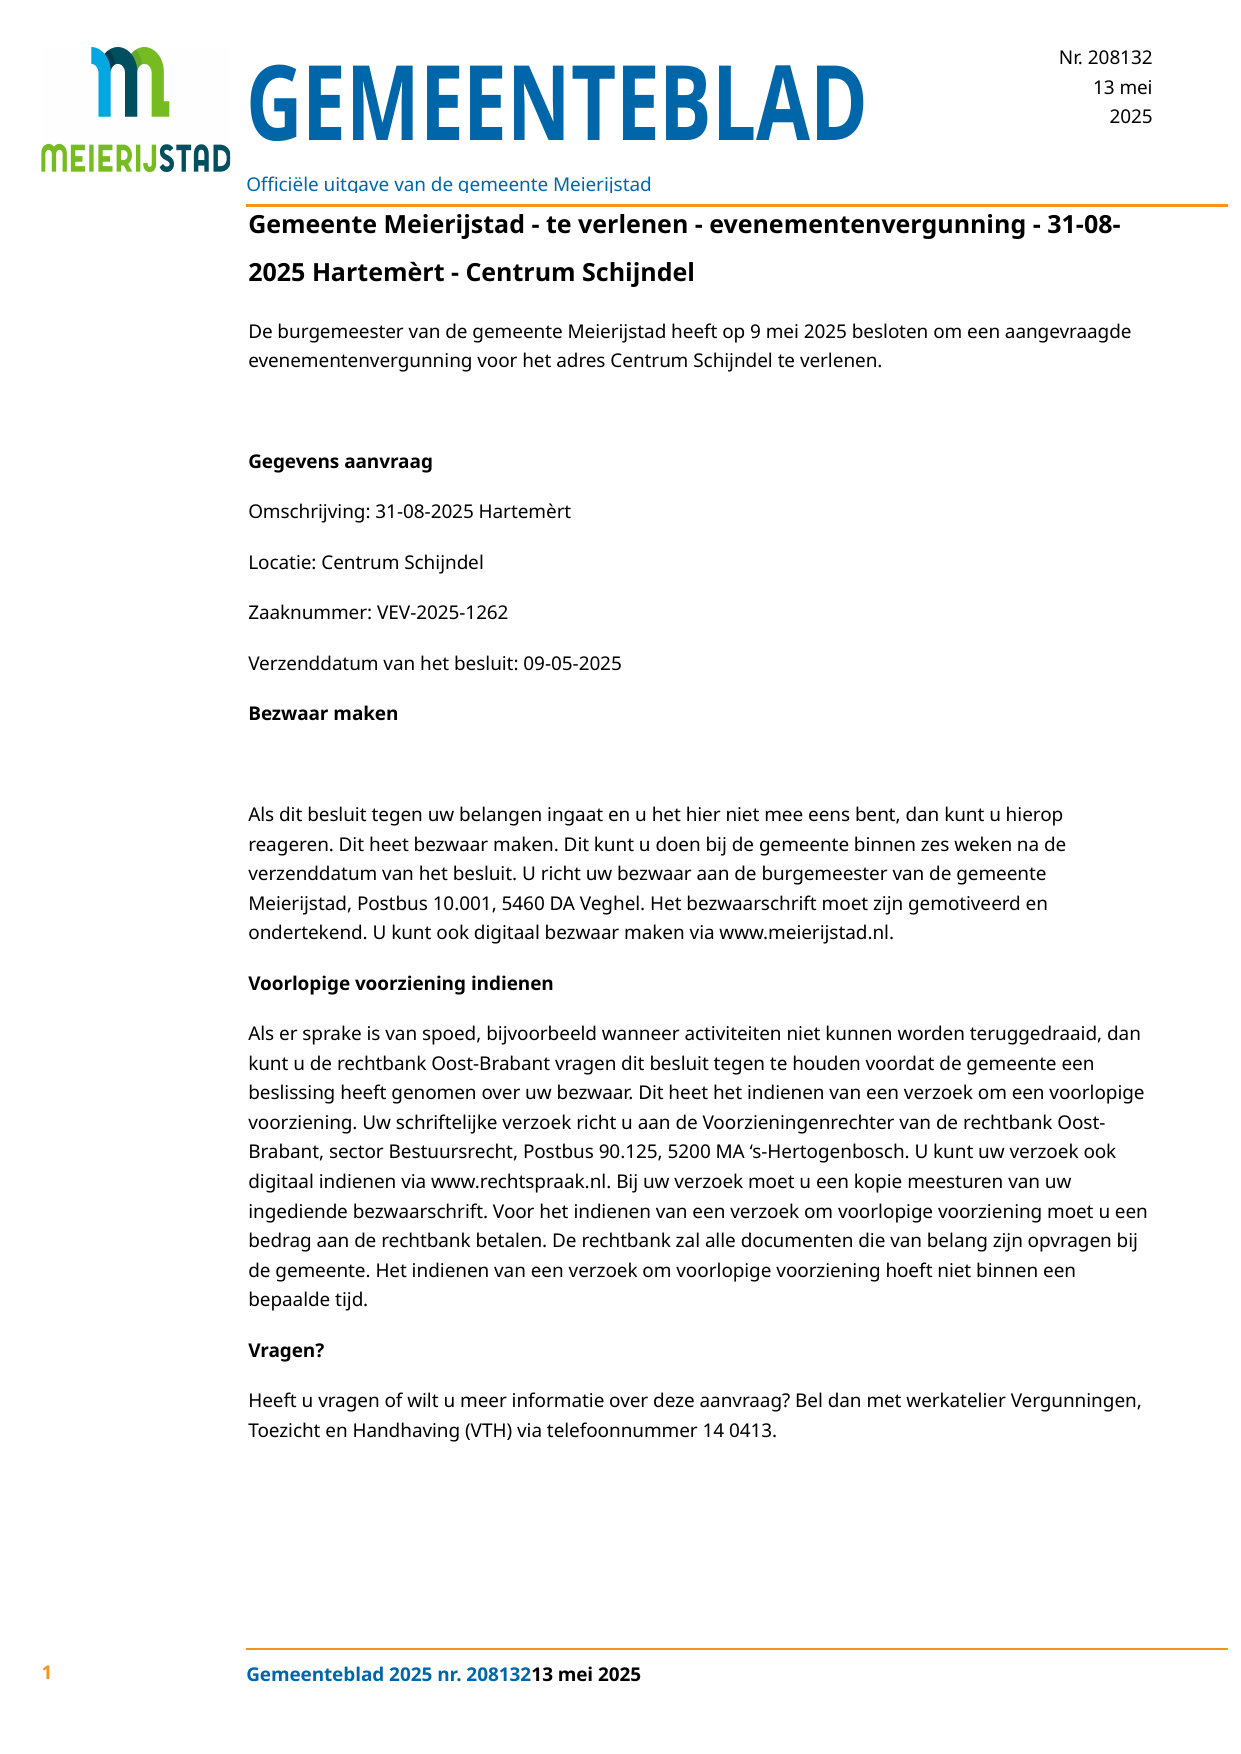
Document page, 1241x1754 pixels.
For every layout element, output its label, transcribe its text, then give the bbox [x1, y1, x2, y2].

text Zaaknummer: VEV-2025-1262 [248, 599, 1152, 625]
text Gegevens aanvraag [248, 448, 1152, 474]
text Als er sprake is van spoed, bijvoorbeeld wanneer activiteiten niet kunnen worden teruggedraaid, dan kunt u de rechtbank Oost-Brabant vragen dit besluit tegen te houden voordat de gemeente een beslissing heeft genomen over uw bezwaar. Dit heet het indienen van een verzoek om een voorlopige voorziening. Uw schriftelijke verzoek richt u aan de Voorzieningenrechter van de rechtbank Oost-Brabant, sector Bestuursrecht, Postbus 90.125, 5200 MA ‘s-Hertogenbosch. U kunt uw verzoek ook digitaal indienen via www.rechtspraak.nl. Bij uw verzoek moet u een kopie meesturen van uw ingediende bezwaarschrift. Voor het indienen van een verzoek om voorlopige voorziening moet u een bedrag aan de rechtbank betalen. De rechtbank zal alle documenten die van belang zijn opvragen bij de gemeente. Het indienen van een verzoek om voorlopige voorziening hoeft niet binnen een bepaalde tijd. [248, 1020, 1152, 1312]
picture [41, 47, 231, 172]
text Locatie: Centrum Schijndel [248, 549, 1152, 575]
text Omschrijving: 31-08-2025 Hartemèrt [248, 499, 1152, 524]
text Heeft u vragen of wilt u meer informatie over deze aanvraag? Bel dan met werkatelier Vergunningen, Toezicht en Handhaving (VTH) via telefoonnummer 14 0413. [248, 1387, 1152, 1443]
text Als dit besluit tegen uw belangen ingaat en u het hier niet mee eens bent, dan kunt u hierop reageren. Dit heet bezwaar maken. Dit kunt u doen bij de gemeente binnen zes weken na de verzenddatum van het besluit. U richt uw bezwaar aan de burgemeester van de gemeente Meierijstad, Postbus 10.001, 5460 DA Veghel. Het bezwaarschrift moet zijn gemotiveerd en ondertekend. U kunt ook digitaal bezwaar maken via www.meierijstad.nl. [248, 801, 1152, 945]
text Vragen? [248, 1337, 1152, 1363]
text Verzenddatum van het besluit: 09-05-2025 [248, 650, 1152, 676]
text Gemeente Meierijstad - te verlenen - evenementenvergunning - 31-08-2025 Hartemèrt - Centrum Schijndel [248, 207, 1152, 288]
text Voorlopige voorziening indienen [248, 970, 1152, 996]
text De burgemeester van de gemeente Meierijstad heeft op 9 mei 2025 besloten om een aangevraagde evenementenvergunning voor het adres Centrum Schijndel te verlenen. [248, 318, 1152, 373]
text Bezwaar maken [248, 700, 1152, 726]
